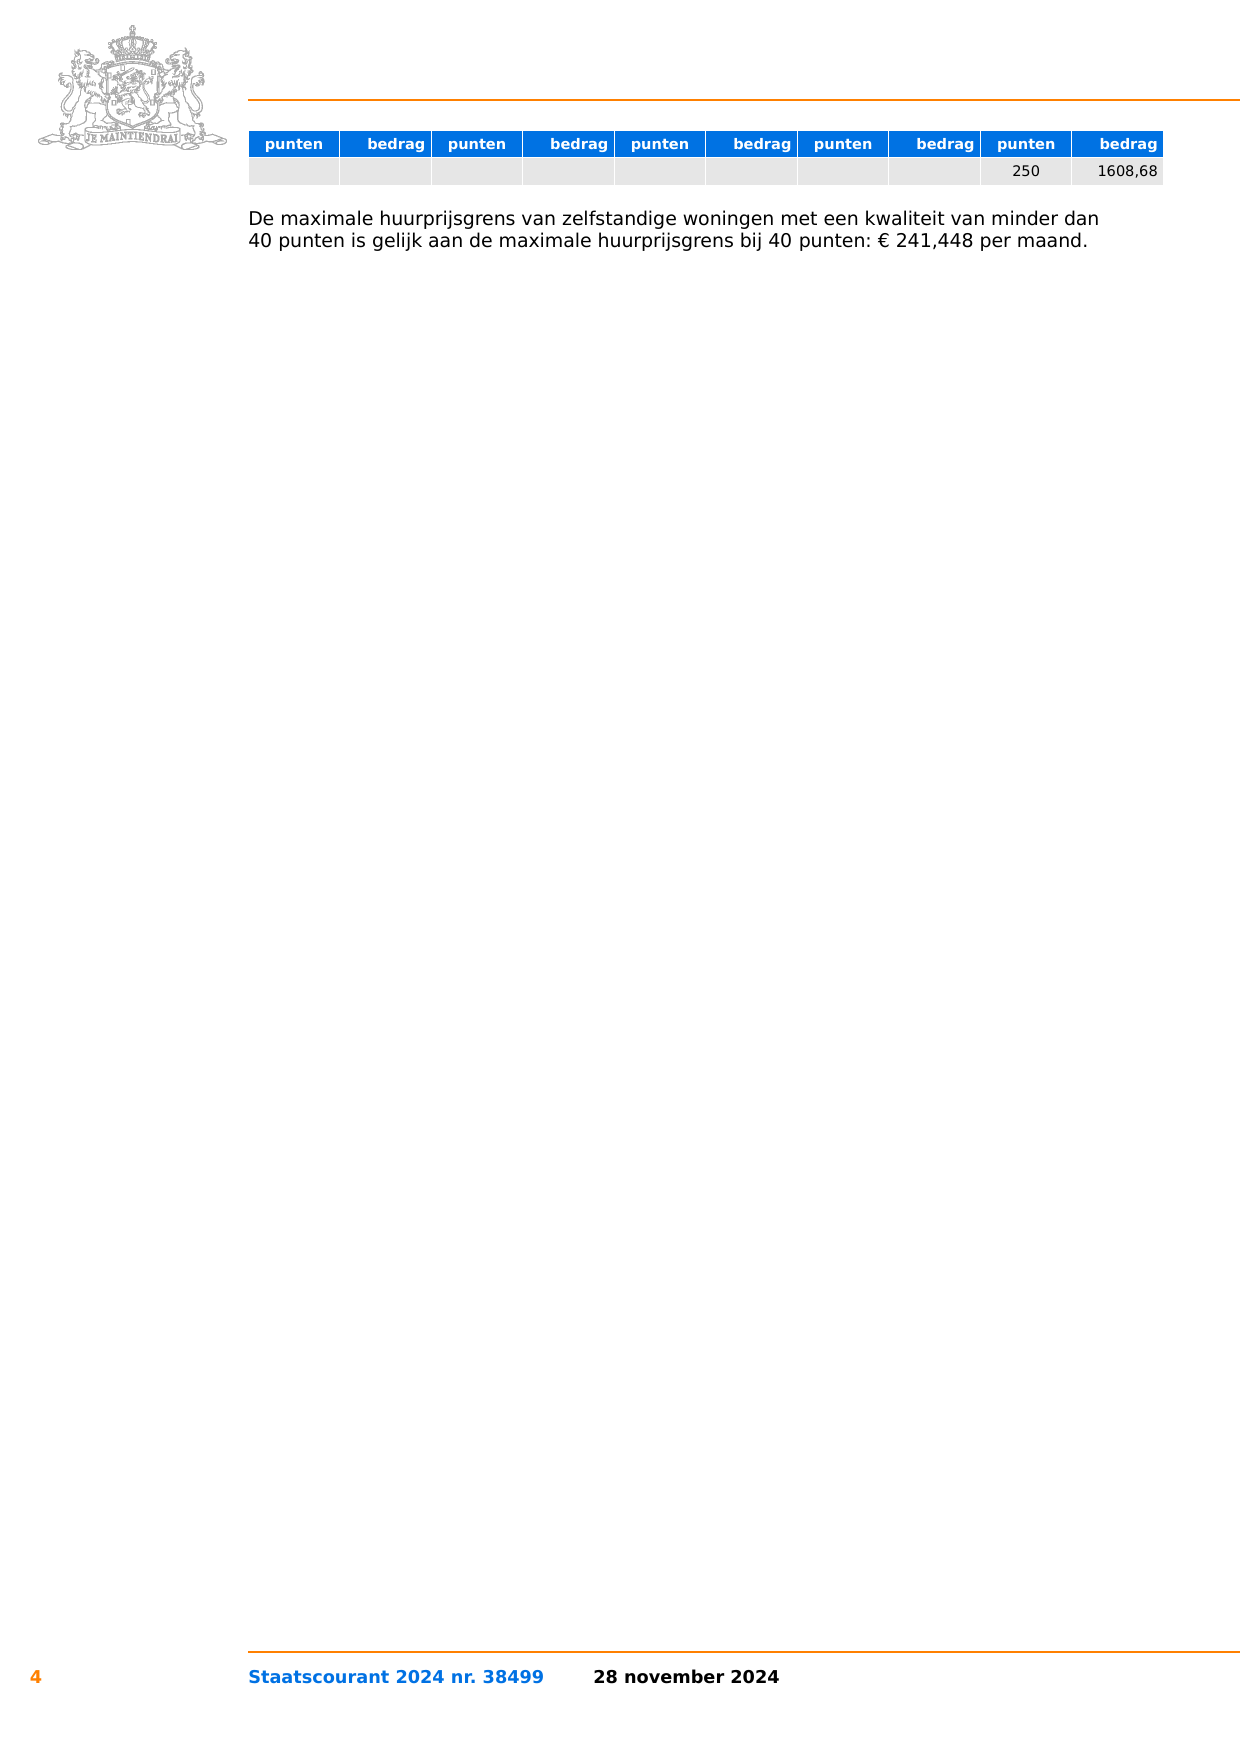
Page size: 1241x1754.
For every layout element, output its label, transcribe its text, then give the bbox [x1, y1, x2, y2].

table_cell 250 [981, 158, 1071, 185]
table_header bedrag [889, 131, 980, 157]
table_cell [340, 158, 431, 185]
table_header bedrag [340, 131, 431, 157]
table_header punten [249, 131, 339, 157]
table_header bedrag [523, 131, 614, 157]
table_header bedrag [1072, 131, 1163, 157]
table_cell [706, 158, 797, 185]
table_cell [798, 158, 888, 185]
table_cell [249, 158, 339, 185]
table_header punten [981, 131, 1071, 157]
table_cell 1608,68 [1072, 158, 1163, 185]
table_header punten [798, 131, 888, 157]
table_cell [432, 158, 522, 185]
text De maximale huurprijsgrens van zelfstandige woningen met een kwaliteit van minder dan 40 punten is gelijk aan de maximale huurprijsgrens bij 40 punten: € 241,448 per maand. [248, 208, 1163, 252]
table_header bedrag [706, 131, 797, 157]
table_cell [615, 158, 705, 185]
picture [38, 25, 227, 150]
table_cell [523, 158, 614, 185]
table_cell [889, 158, 980, 185]
table_header punten [615, 131, 705, 157]
table_header punten [432, 131, 522, 157]
